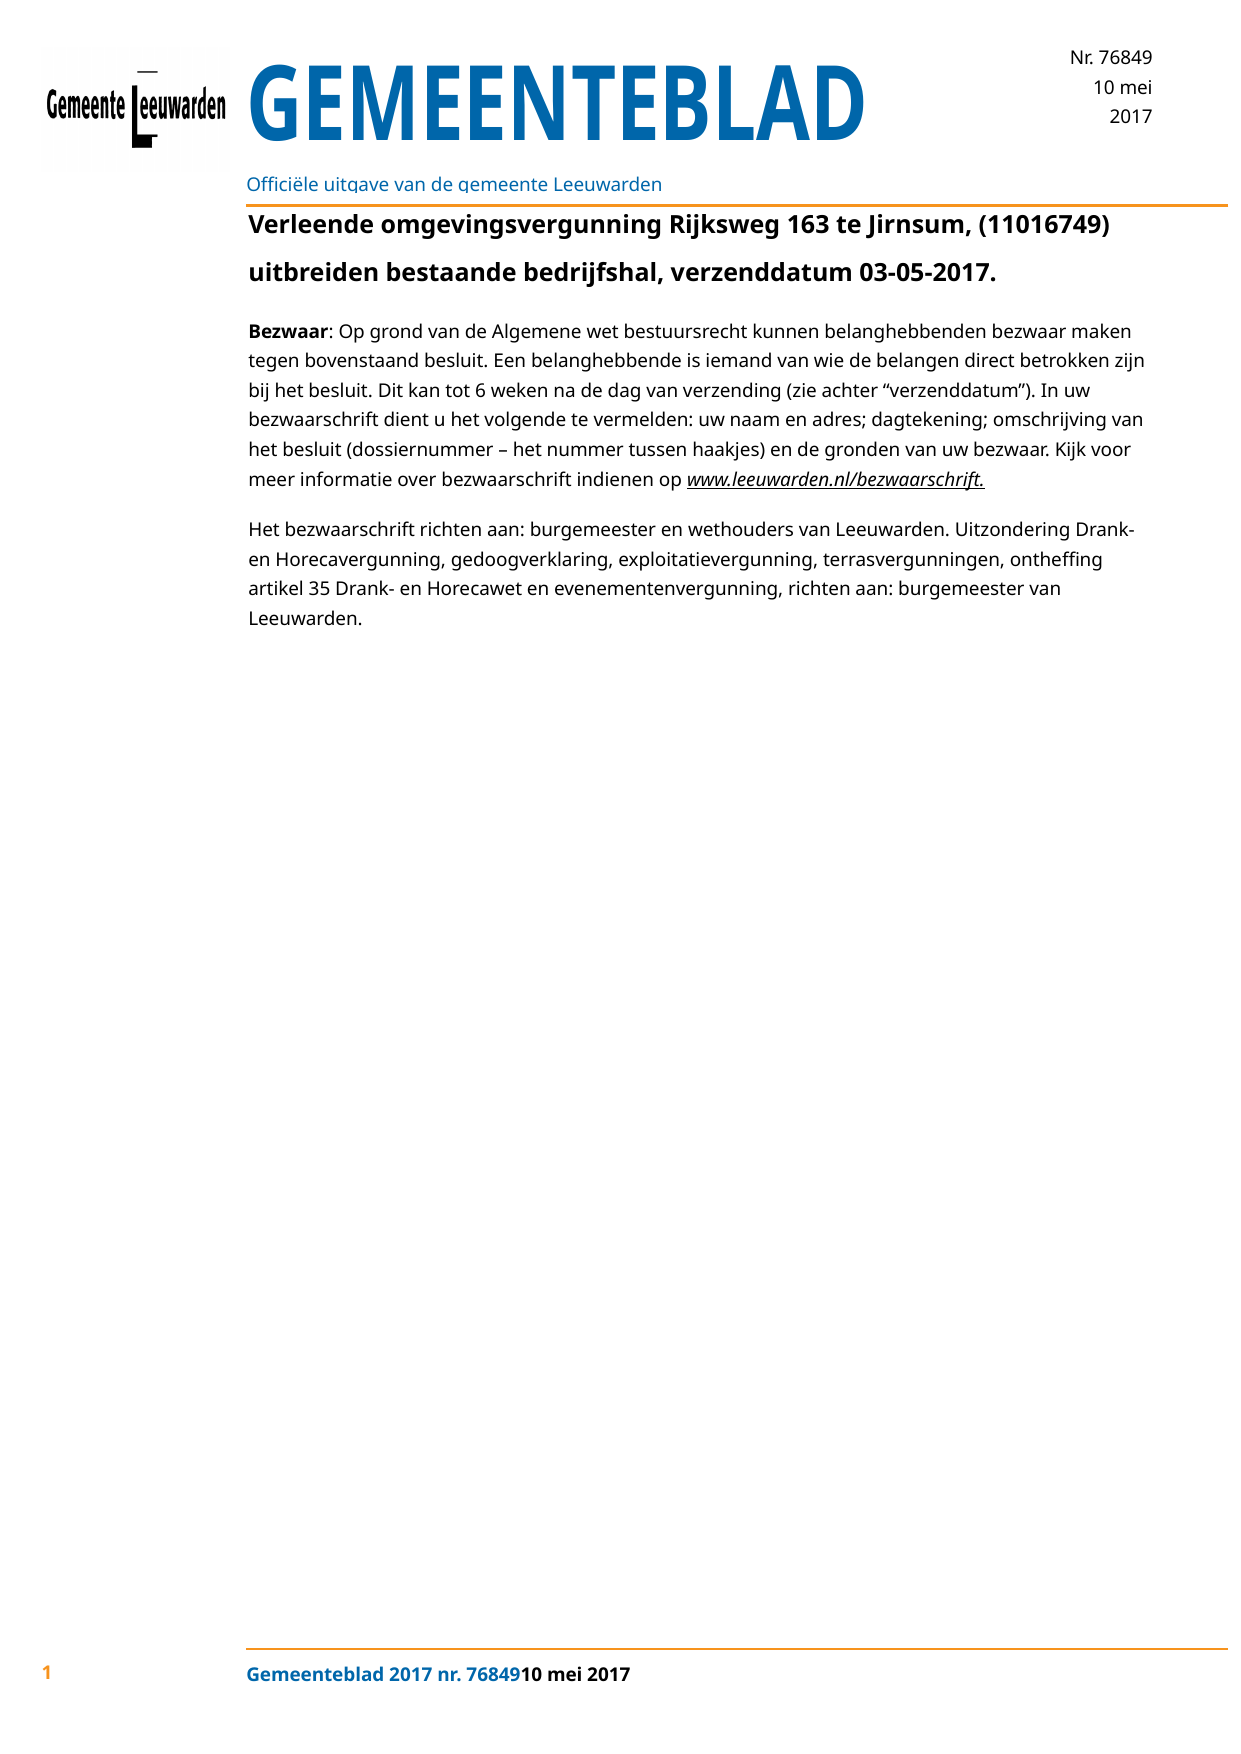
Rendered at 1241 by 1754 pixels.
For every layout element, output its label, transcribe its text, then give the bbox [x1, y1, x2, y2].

text Verleende omgevingsvergunning Rijksweg 163 te Jirnsum, (11016749) uitbreiden bestaande bedrijfshal, verzenddatum 03-05-2017. [248, 207, 1152, 288]
picture [41, 47, 231, 172]
text Bezwaar: Op grond van de Algemene wet bestuursrecht kunnen belanghebbenden bezwaar maken tegen bovenstaand besluit. Een belanghebbende is iemand van wie de belangen direct betrokken zijn bij het besluit. Dit kan tot 6 weken na de dag van verzending (zie achter “verzenddatum”). In uw bezwaarschrift dient u het volgende te vermelden: uw naam en adres; dagtekening; omschrijving van het besluit (dossiernummer – het nummer tussen haakjes) en de gronden van uw bezwaar. Kijk voor meer informatie over bezwaarschrift indienen op www.leeuwarden.nl/bezwaarschrift. [248, 318, 1152, 492]
text Het bezwaarschrift richten aan: burgemeester en wethouders van Leeuwarden. Uitzondering Drank- en Horecavergunning, gedoogverklaring, exploitatievergunning, terrasvergunningen, ontheffing artikel 35 Drank- en Horecawet en evenementenvergunning, richten aan: burgemeester van Leeuwarden. [248, 516, 1152, 631]
